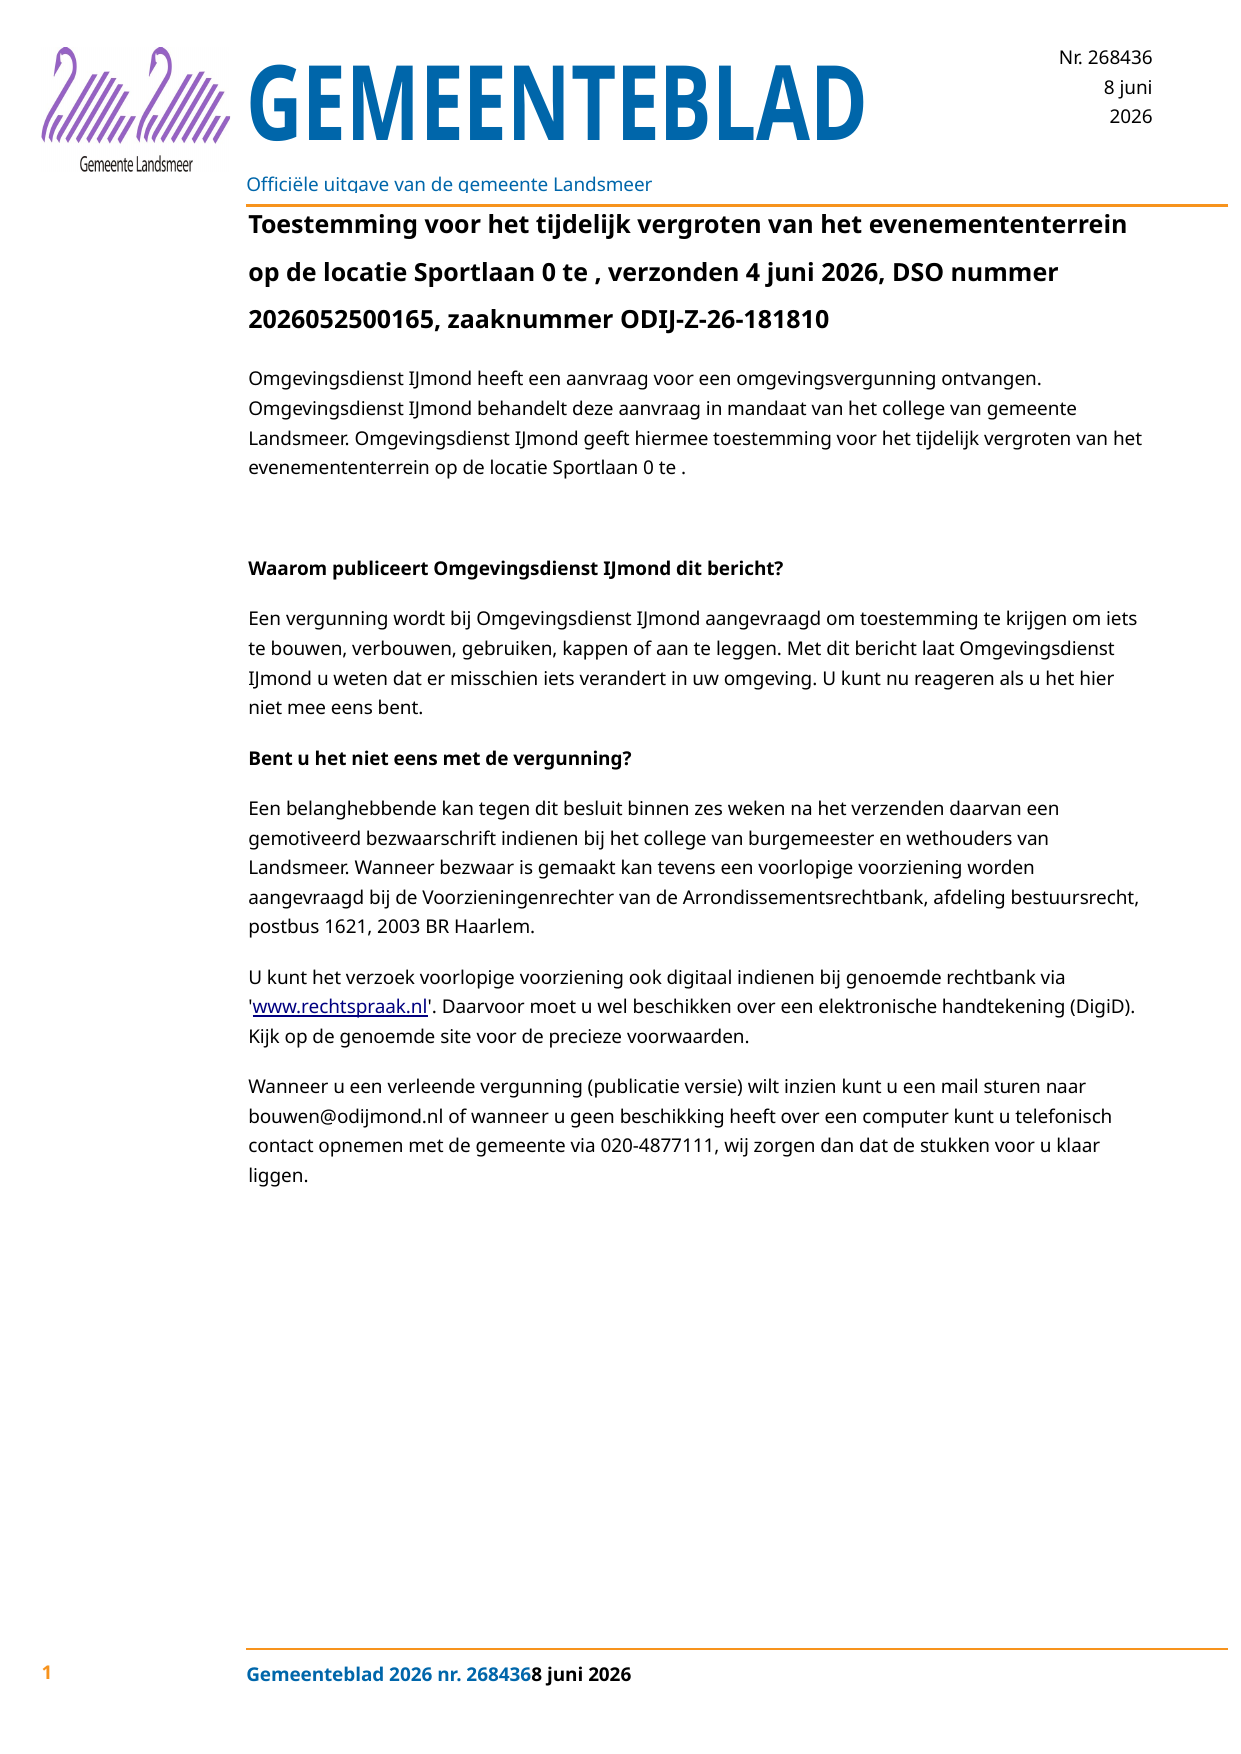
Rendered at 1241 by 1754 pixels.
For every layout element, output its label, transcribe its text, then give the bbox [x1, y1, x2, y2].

picture [41, 47, 231, 172]
text Omgevingsdienst IJmond heeft een aanvraag voor een omgevingsvergunning ontvangen. Omgevingsdienst IJmond behandelt deze aanvraag in mandaat van het college van gemeente Landsmeer. Omgevingsdienst IJmond geeft hiermee toestemming voor het tijdelijk vergroten van het evenemententerrein op de locatie Sportlaan 0 te . [248, 366, 1152, 480]
text Waarom publiceert Omgevingsdienst IJmond dit bericht? [248, 555, 1152, 581]
text Bent u het niet eens met de vergunning? [248, 745, 1152, 770]
text Toestemming voor het tijdelijk vergroten van het evenemententerrein op de locatie Sportlaan 0 te , verzonden 4 juni 2026, DSO nummer 2026052500165, zaaknummer ODIJ-Z-26-181810 [248, 207, 1152, 336]
text Een vergunning wordt bij Omgevingsdienst IJmond aangevraagd om toestemming te krijgen om iets te bouwen, verbouwen, gebruiken, kappen of aan te leggen. Met dit bericht laat Omgevingsdienst IJmond u weten dat er misschien iets verandert in uw omgeving. U kunt nu reageren als u het hier niet mee eens bent. [248, 606, 1152, 720]
text Wanneer u een verleende vergunning (publicatie versie) wilt inzien kunt u een mail sturen naar bouwen@odijmond.nl of wanneer u geen beschikking heeft over een computer kunt u telefonisch contact opnemen met de gemeente via 020-4877111, wij zorgen dan dat de stukken voor u klaar liggen. [248, 1073, 1152, 1188]
text Een belanghebbende kan tegen dit besluit binnen zes weken na het verzenden daarvan een gemotiveerd bezwaarschrift indienen bij het college van burgemeester en wethouders van Landsmeer. Wanneer bezwaar is gemaakt kan tevens een voorlopige voorziening worden aangevraagd bij de Voorzieningenrechter van de Arrondissementsrechtbank, afdeling bestuursrecht, postbus 1621, 2003 BR Haarlem. [248, 795, 1152, 939]
text U kunt het verzoek voorlopige voorziening ook digitaal indienen bij genoemde rechtbank via 'www.rechtspraak.nl'. Daarvoor moet u wel beschikken over een elektronische handtekening (DigiD). Kijk op de genoemde site voor de precieze voorwaarden. [248, 964, 1152, 1049]
